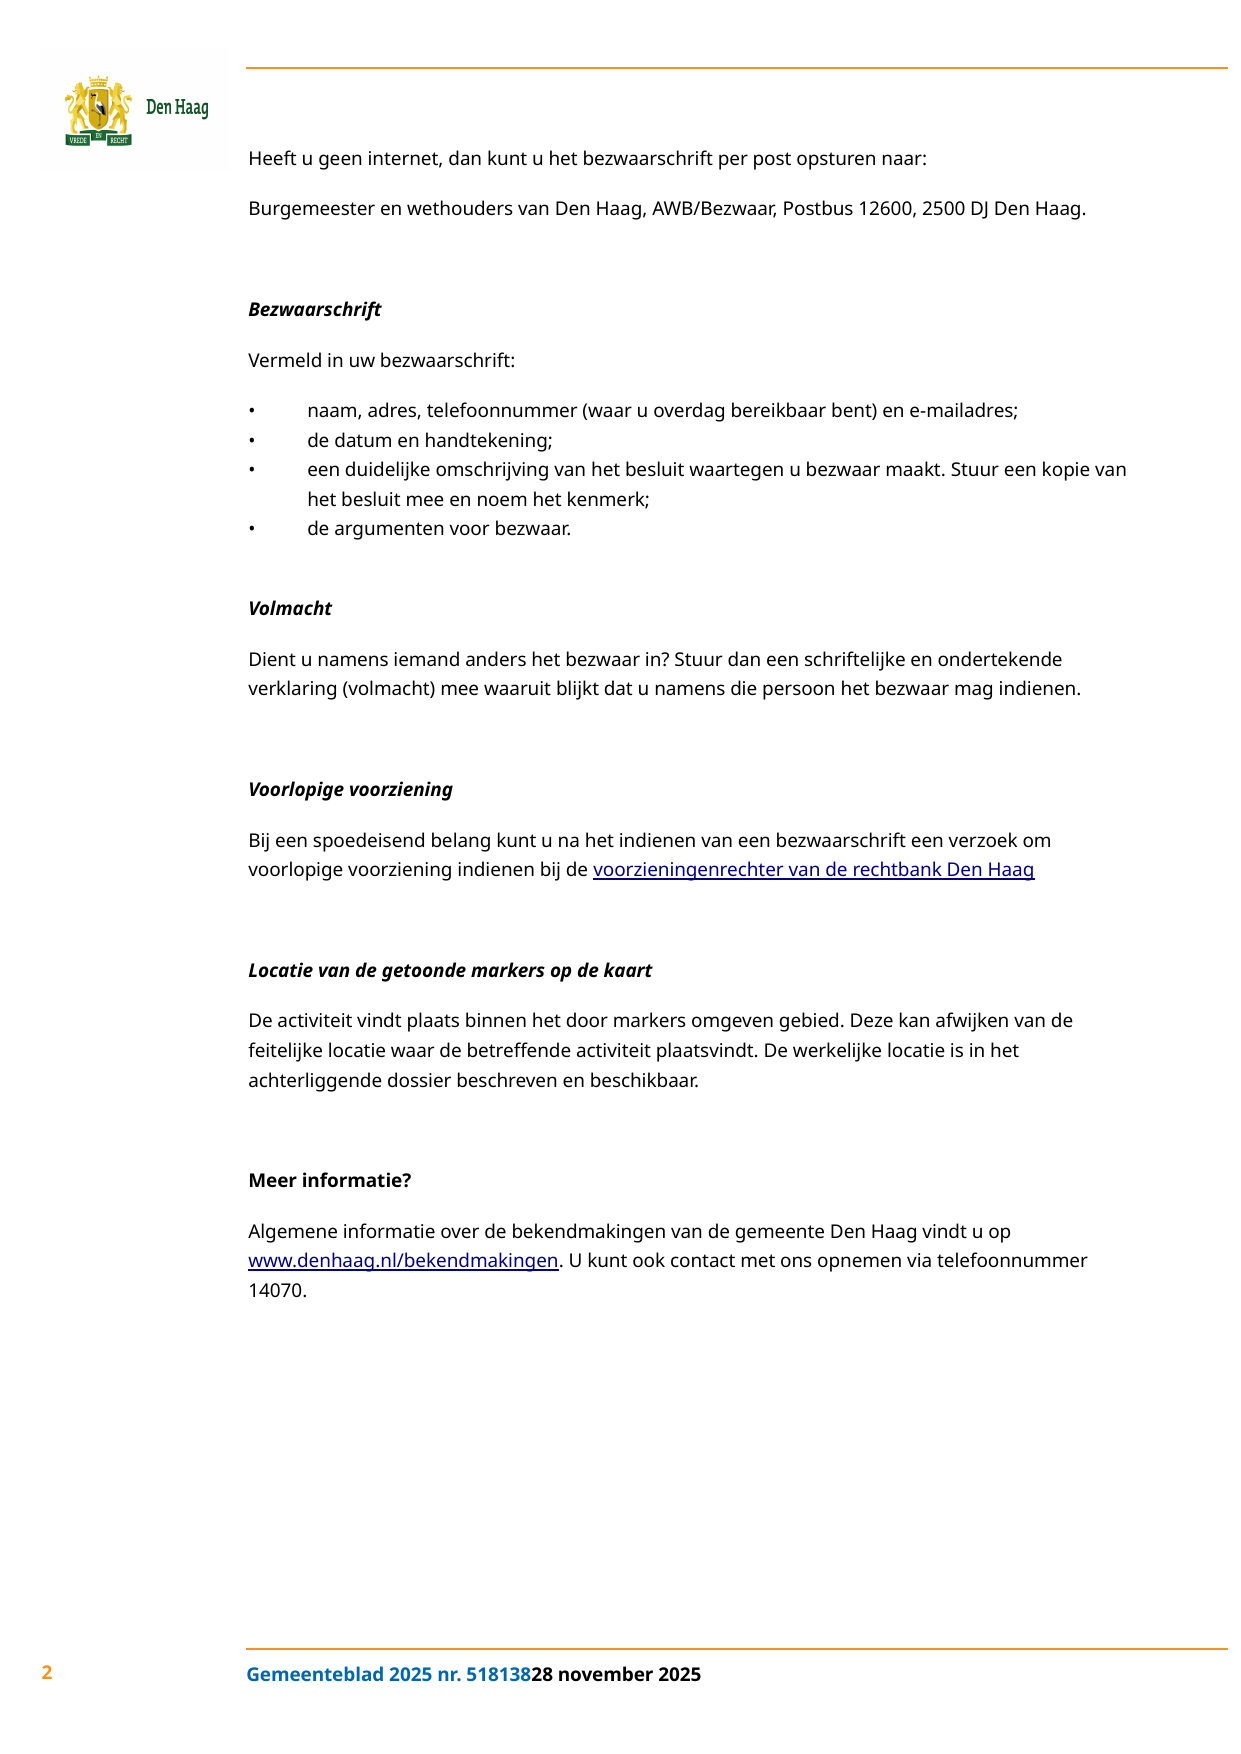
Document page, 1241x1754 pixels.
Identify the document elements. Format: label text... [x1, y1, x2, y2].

text Dient u namens iemand anders het bezwaar in? Stuur dan een schriftelijke en ondertekende verklaring (volmacht) mee waaruit blijkt dat u namens die persoon het bezwaar mag indienen. [248, 646, 1152, 701]
text Vermeld in uw bezwaarschrift: [248, 347, 1152, 373]
text Bij een spoedeisend belang kunt u na het indienen van een bezwaarschrift een verzoek om voorlopige voorziening indienen bij de voorzieningenrechter van de rechtbank Den Haag [248, 827, 1152, 882]
list naam, adres, telefoonnummer (waar u overdag bereikbaar bent) en e-mailadres; [248, 397, 1152, 423]
text Meer informatie? [248, 1168, 1152, 1193]
text Heeft u geen internet, dan kunt u het bezwaarschrift per post opsturen naar: [248, 145, 1152, 171]
text Locatie van de getoonde markers op de kaart [248, 957, 1152, 983]
text Volmacht [248, 596, 1152, 621]
list de datum en handtekening; [248, 427, 1152, 453]
text Burgemeester en wethouders van Den Haag, AWB/Bezwaar, Postbus 12600, 2500 DJ Den Haag. [248, 196, 1152, 221]
text Bezwaarschrift [248, 296, 1152, 322]
text Voorlopige voorziening [248, 776, 1152, 802]
list de argumenten voor bezwaar. [248, 516, 1152, 541]
picture [41, 47, 231, 172]
list een duidelijke omschrijving van het besluit waartegen u bezwaar maakt. Stuur een kopie van het besluit mee en noem het kenmerk; [248, 456, 1152, 512]
text De activiteit vindt plaats binnen het door markers omgeven gebied. Deze kan afwijken van de feitelijke locatie waar de betreffende activiteit plaatsvindt. De werkelijke locatie is in het achterliggende dossier beschreven en beschikbaar. [248, 1008, 1152, 1093]
text Algemene informatie over de bekendmakingen van de gemeente Den Haag vindt u op www.denhaag.nl/bekendmakingen. U kunt ook contact met ons opnemen via telefoonnummer 14070. [248, 1218, 1152, 1303]
